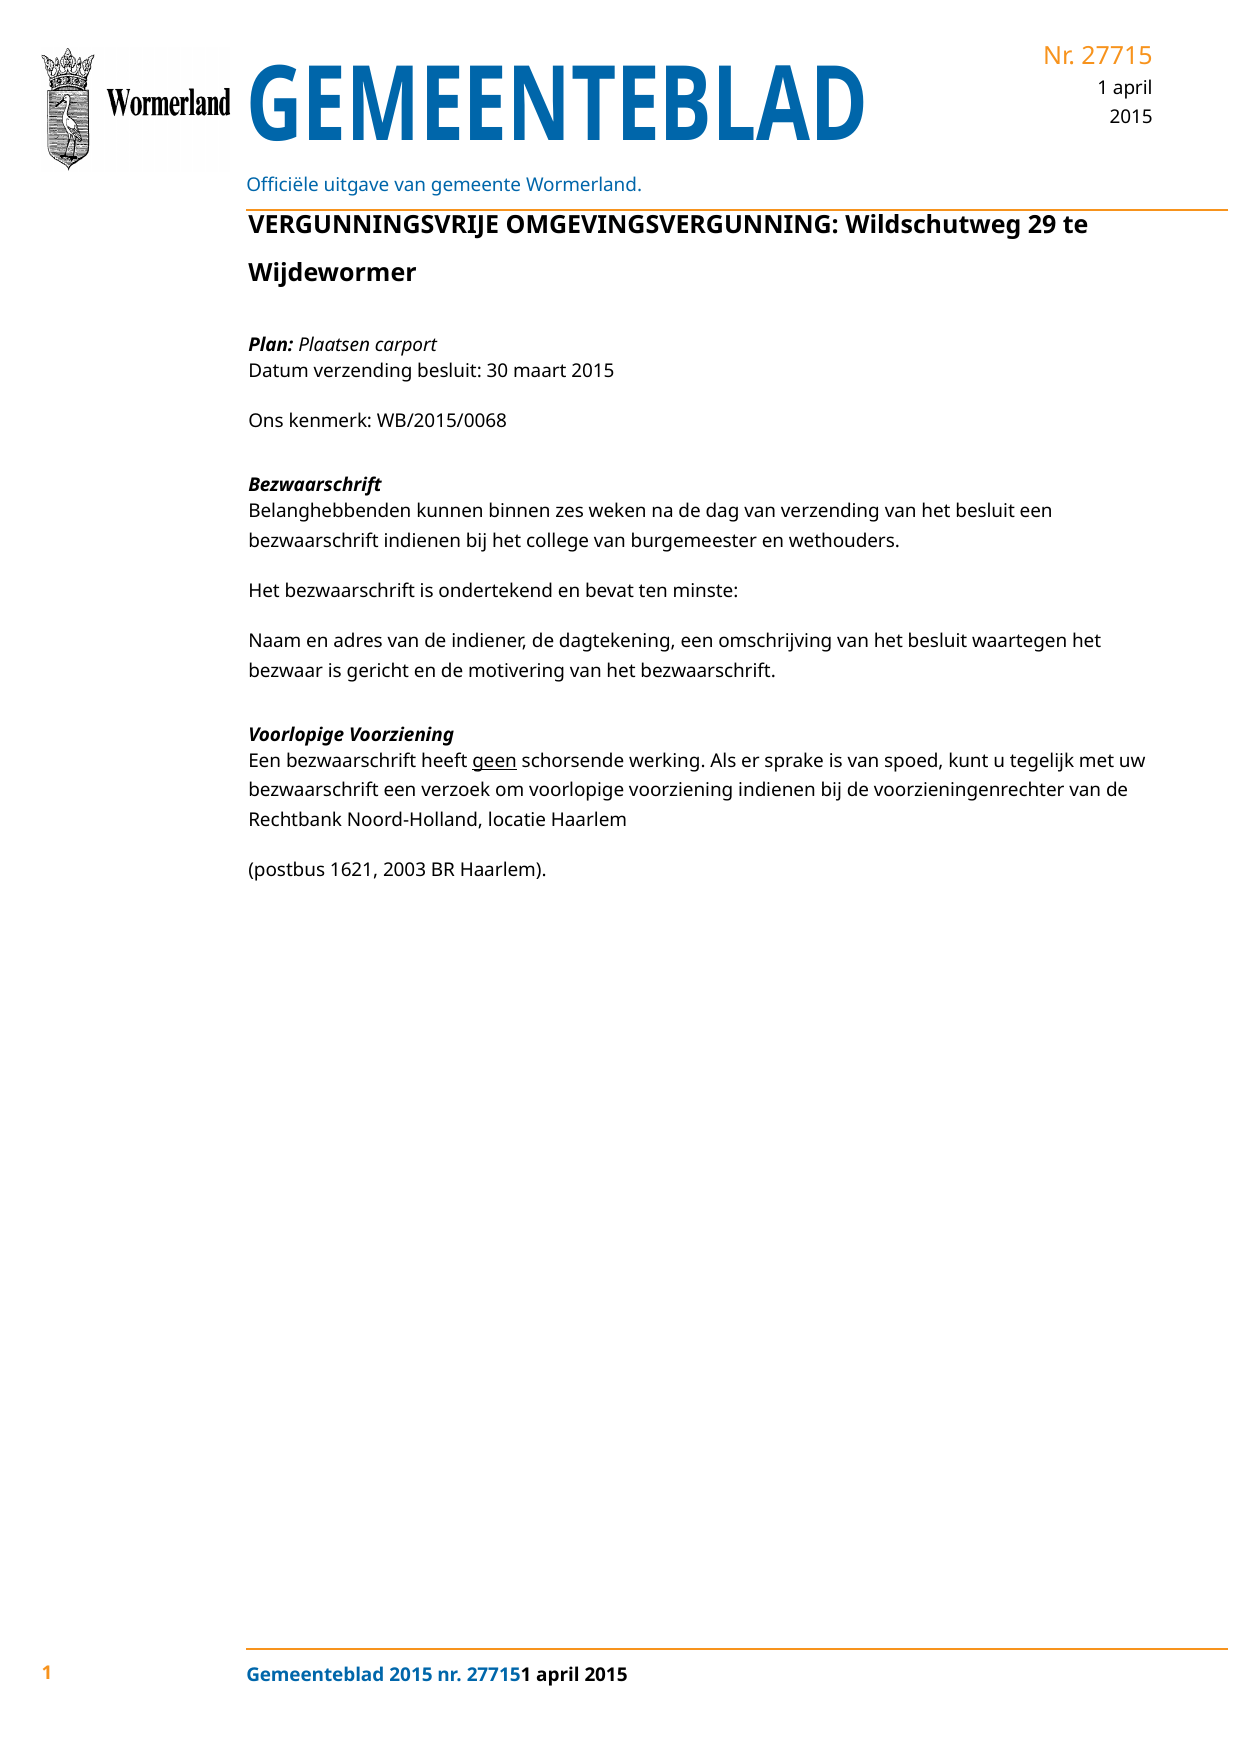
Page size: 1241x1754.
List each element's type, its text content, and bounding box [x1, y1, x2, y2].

text Voorlopige Voorziening [248, 721, 1152, 747]
text Plan: Plaatsen carport [248, 331, 1152, 357]
text Naam en adres van de indiener, de dagtekening, een omschrijving van het besluit waartegen het bezwaar is gericht en de motivering van het bezwaarschrift. [248, 628, 1152, 683]
text VERGUNNINGSVRIJE OMGEVINGSVERGUNNING: Wildschutweg 29 te Wijdewormer [248, 211, 1152, 288]
picture [41, 47, 231, 172]
text Belanghebbenden kunnen binnen zes weken na de dag van verzending van het besluit een bezwaarschrift indienen bij het college van burgemeester en wethouders. [248, 497, 1152, 553]
text Ons kenmerk: WB/2015/0068 [248, 408, 1152, 433]
text Het bezwaarschrift is ondertekend en bevat ten minste: [248, 577, 1152, 603]
text Datum verzending besluit: 30 maart 2015 [248, 357, 1152, 383]
text Bezwaarschrift [248, 472, 1152, 497]
text Een bezwaarschrift heeft geen schorsende werking. Als er sprake is van spoed, kunt u tegelijk met uw bezwaarschrift een verzoek om voorlopige voorziening indienen bij de voorzieningenrechter van de Rechtbank Noord-Holland, locatie Haarlem [248, 747, 1152, 832]
text (postbus 1621, 2003 BR Haarlem). [248, 857, 1152, 882]
